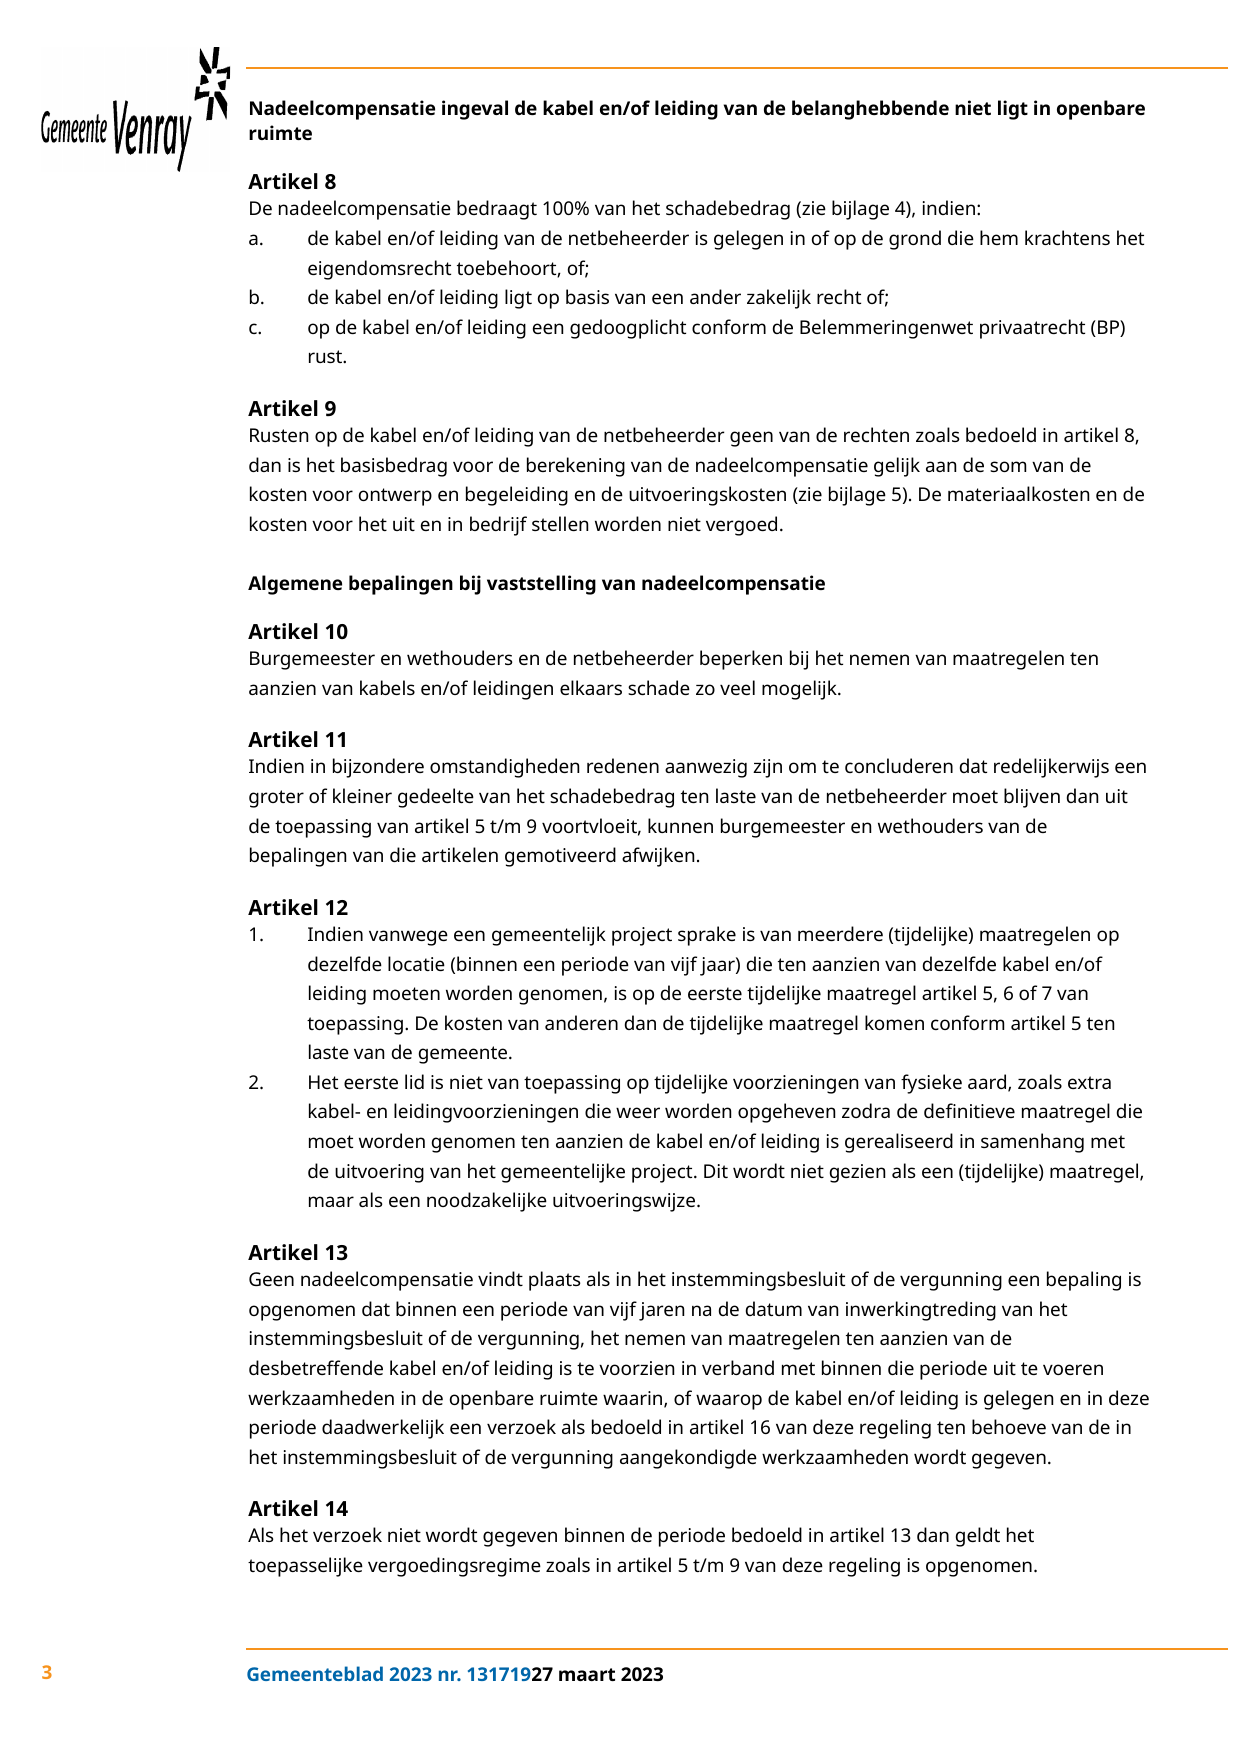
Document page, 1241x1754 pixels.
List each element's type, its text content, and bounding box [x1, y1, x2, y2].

text Als het verzoek niet wordt gegeven binnen de periode bedoeld in artikel 13 dan geldt het toepasselijke vergoedingsregime zoals in artikel 5 t/m 9 van deze regeling is opgenomen. [248, 1523, 1152, 1578]
list de kabel en/of leiding van de netbeheerder is gelegen in of op de grond die hem krachtens het eigendomsrecht toebehoort, of; [248, 225, 1152, 280]
text Nadeelcompensatie ingeval de kabel en/of leiding van de belanghebbende niet ligt in openbare ruimte [248, 95, 1152, 146]
picture [41, 47, 231, 172]
list de kabel en/of leiding ligt op basis van een ander zakelijk recht of; [248, 284, 1152, 310]
text Artikel 10 [248, 617, 1152, 645]
text Artikel 12 [248, 893, 1152, 921]
text De nadeelcompensatie bedraagt 100% van het schadebedrag (zie bijlage 4), indien: [248, 196, 1152, 221]
text Artikel 11 [248, 725, 1152, 754]
list op de kabel en/of leiding een gedoogplicht conform de Belemmeringenwet privaatrecht (BP) rust. [248, 314, 1152, 369]
text Geen nadeelcompensatie vindt plaats als in het instemmingsbesluit of de vergunning een bepaling is opgenomen dat binnen een periode van vijf jaren na de datum van inwerkingtreding van het instemmingsbesluit of de vergunning, het nemen van maatregelen ten aanzien van de desbetreffende kabel en/of leiding is te voorzien in verband met binnen die periode uit te voeren werkzaamheden in de openbare ruimte waarin, of waarop de kabel en/of leiding is gelegen en in deze periode daadwerkelijk een verzoek als bedoeld in artikel 16 van deze regeling ten behoeve van de in het instemmingsbesluit of de vergunning aangekondigde werkzaamheden wordt gegeven. [248, 1266, 1152, 1469]
text Indien in bijzondere omstandigheden redenen aanwezig zijn om te concluderen dat redelijkerwijs een groter of kleiner gedeelte van het schadebedrag ten laste van de netbeheerder moet blijven dan uit de toepassing van artikel 5 t/m 9 voortvloeit, kunnen burgemeester en wethouders van de bepalingen van die artikelen gemotiveerd afwijken. [248, 754, 1152, 868]
text Artikel 8 [248, 167, 1152, 196]
text Artikel 14 [248, 1494, 1152, 1523]
text Artikel 13 [248, 1238, 1152, 1266]
text Rusten op de kabel en/of leiding van de netbeheerder geen van de rechten zoals bedoeld in artikel 8, dan is het basisbedrag voor de berekening van de nadeelcompensatie gelijk aan de som van de kosten voor ontwerp en begeleiding en de uitvoeringskosten (zie bijlage 5). De materiaalkosten en de kosten voor het uit en in bedrijf stellen worden niet vergoed. [248, 422, 1152, 537]
list Het eerste lid is niet van toepassing op tijdelijke voorzieningen van fysieke aard, zoals extra kabel- en leidingvoorzieningen die weer worden opgeheven zodra de definitieve maatregel die moet worden genomen ten aanzien de kabel en/of leiding is gerealiseerd in samenhang met de uitvoering van het gemeentelijke project. Dit wordt niet gezien als een (tijdelijke) maatregel, maar als een noodzakelijke uitvoeringswijze. [248, 1069, 1152, 1213]
text Burgemeester en wethouders en de netbeheerder beperken bij het nemen van maatregelen ten aanzien van kabels en/of leidingen elkaars schade zo veel mogelijk. [248, 645, 1152, 701]
list Indien vanwege een gemeentelijk project sprake is van meerdere (tijdelijke) maatregelen op dezelfde locatie (binnen een periode van vijf jaar) die ten aanzien van dezelfde kabel en/of leiding moeten worden genomen, is op de eerste tijdelijke maatregel artikel 5, 6 of 7 van toepassing. De kosten van anderen dan de tijdelijke maatregel komen conform artikel 5 ten laste van de gemeente. [248, 921, 1152, 1065]
text Algemene bepalingen bij vaststelling van nadeelcompensatie [248, 570, 1152, 596]
text Artikel 9 [248, 394, 1152, 422]
